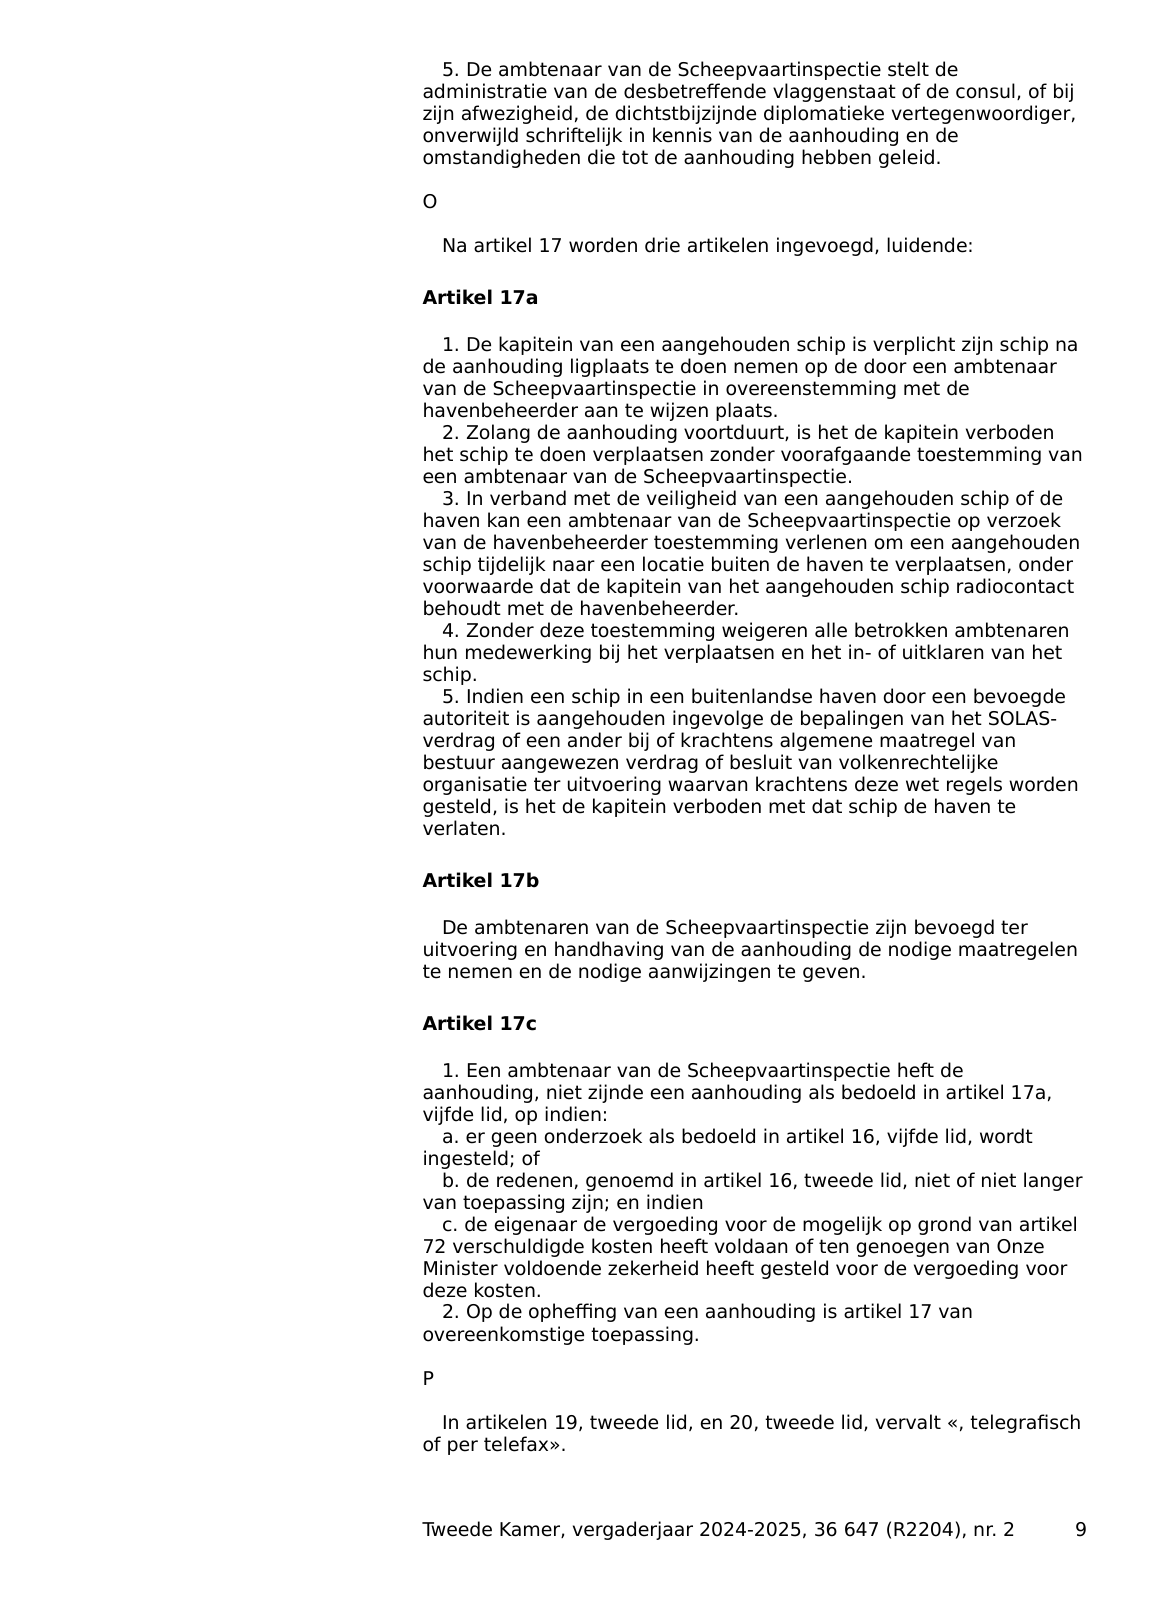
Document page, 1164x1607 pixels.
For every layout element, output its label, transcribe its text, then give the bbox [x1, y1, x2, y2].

text De ambtenaren van de Scheepvaartinspectie zijn bevoegd ter uitvoering en handhaving van de aanhouding de nodige maatregelen te nemen en de nodige aanwijzingen te geven. [422, 917, 1087, 983]
subtitle Artikel 17c [422, 1013, 1087, 1035]
text c. de eigenaar de vergoeding voor de mogelijk op grond van artikel 72 verschuldigde kosten heeft voldaan of ten genoegen van Onze Minister voldoende zekerheid heeft gesteld voor de vergoeding voor deze kosten. [422, 1213, 1087, 1301]
text 1. Een ambtenaar van de Scheepvaartinspectie heft de aanhouding, niet zijnde een aanhouding als bedoeld in artikel 17a, vijfde lid, op indien: [422, 1060, 1087, 1126]
text 1. De kapitein van een aangehouden schip is verplicht zijn schip na de aanhouding ligplaats te doen nemen op de door een ambtenaar van de Scheepvaartinspectie in overeenstemming met de havenbeheerder aan te wijzen plaats. [422, 334, 1087, 422]
text 2. Zolang de aanhouding voortduurt, is het de kapitein verboden het schip te doen verplaatsen zonder voorafgaande toestemming van een ambtenaar van de Scheepvaartinspectie. [422, 422, 1087, 488]
text O [422, 191, 1087, 213]
subtitle Artikel 17a [422, 287, 1087, 309]
text 5. De ambtenaar van de Scheepvaartinspectie stelt de administratie van de desbetreffende vlaggenstaat of de consul, of bij zijn afwezigheid, de dichtstbijzijnde diplomatieke vertegenwoordiger, onverwijld schriftelijk in kennis van de aanhouding en de omstandigheden die tot de aanhouding hebben geleid. [422, 59, 1087, 169]
text In artikelen 19, tweede lid, en 20, tweede lid, vervalt «, telegrafisch of per telefax». [422, 1412, 1087, 1456]
text Na artikel 17 worden drie artikelen ingevoegd, luidende: [422, 235, 1087, 257]
text 5. Indien een schip in een buitenlandse haven door een bevoegde autoriteit is aangehouden ingevolge de bepalingen van het SOLAS-verdrag of een ander bij of krachtens algemene maatregel van bestuur aangewezen verdrag of besluit van volkenrechtelijke organisatie ter uitvoering waarvan krachtens deze wet regels worden gesteld, is het de kapitein verboden met dat schip de haven te verlaten. [422, 686, 1087, 840]
subtitle Artikel 17b [422, 870, 1087, 892]
text 2. Op de opheffing van een aanhouding is artikel 17 van overeenkomstige toepassing. [422, 1301, 1087, 1345]
text a. er geen onderzoek als bedoeld in artikel 16, vijfde lid, wordt ingesteld; of [422, 1126, 1087, 1169]
text 3. In verband met de veiligheid van een aangehouden schip of de haven kan een ambtenaar van de Scheepvaartinspectie op verzoek van de havenbeheerder toestemming verlenen om een aangehouden schip tijdelijk naar een locatie buiten de haven te verplaatsen, onder voorwaarde dat de kapitein van het aangehouden schip radiocontact behoudt met de havenbeheerder. [422, 488, 1087, 620]
text P [422, 1368, 1087, 1389]
text b. de redenen, genoemd in artikel 16, tweede lid, niet of niet langer van toepassing zijn; en indien [422, 1169, 1087, 1213]
text 4. Zonder deze toestemming weigeren alle betrokken ambtenaren hun medewerking bij het verplaatsen en het in- of uitklaren van het schip. [422, 620, 1087, 686]
